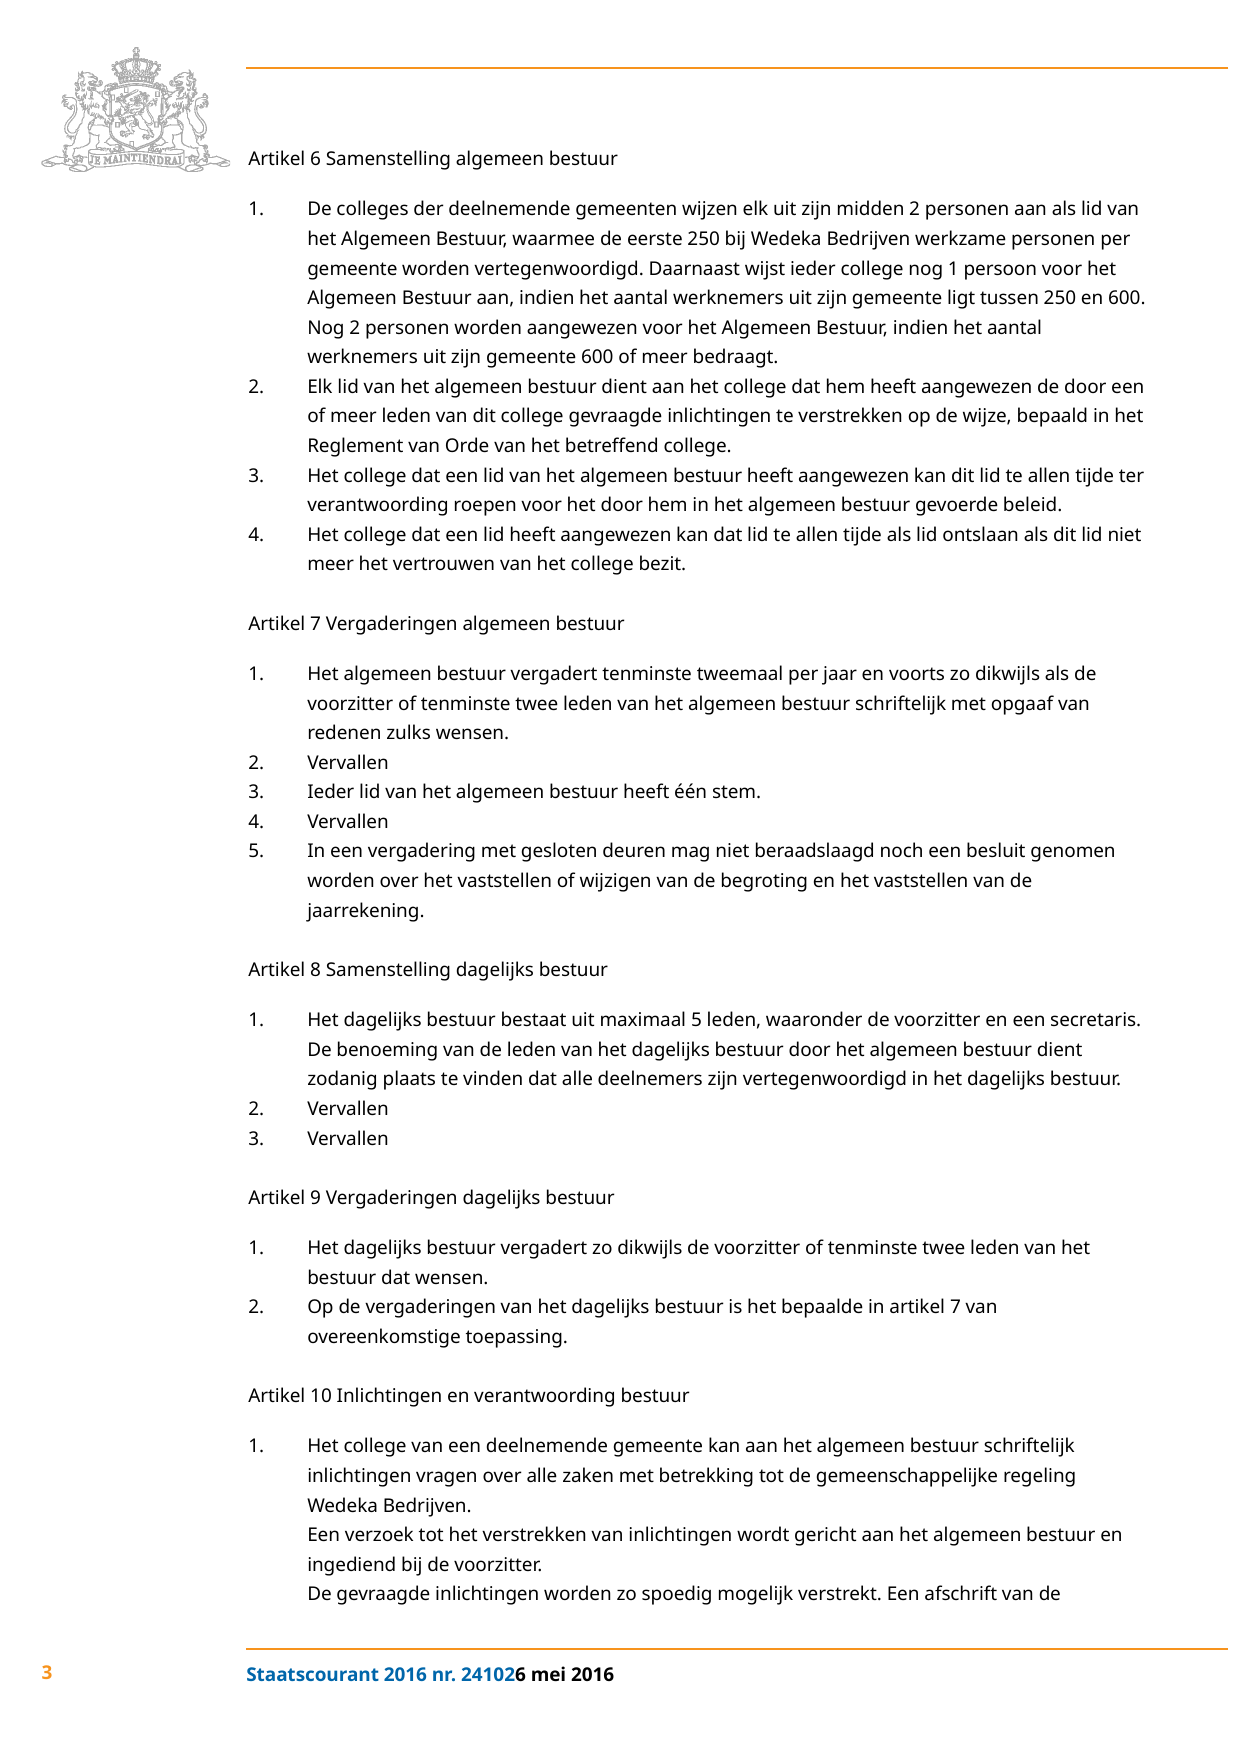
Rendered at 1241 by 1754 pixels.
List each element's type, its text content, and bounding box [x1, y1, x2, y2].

list Vervallen [248, 1125, 1152, 1151]
list Vervallen [248, 1095, 1152, 1121]
list Ieder lid van het algemeen bestuur heeft één stem. [248, 778, 1152, 804]
list De colleges der deelnemende gemeenten wijzen elk uit zijn midden 2 personen aan als lid van het Algemeen Bestuur, waarmee de eerste 250 bij Wedeka Bedrijven werkzame personen per gemeente worden vertegenwoordigd. Daarnaast wijst ieder college nog 1 persoon voor het Algemeen Bestuur aan, indien het aantal werknemers uit zijn gemeente ligt tussen 250 en 600. Nog 2 personen worden aangewezen voor het Algemeen Bestuur, indien het aantal werknemers uit zijn gemeente 600 of meer bedraagt. [248, 196, 1152, 369]
text Artikel 9 Vergaderingen dagelijks bestuur [248, 1184, 1152, 1210]
list Op de vergaderingen van het dagelijks bestuur is het bepaalde in artikel 7 van overeenkomstige toepassing. [248, 1293, 1152, 1349]
list Elk lid van het algemeen bestuur dient aan het college dat hem heeft aangewezen de door een of meer leden van dit college gevraagde inlichtingen te verstrekken op de wijze, bepaald in het Reglement van Orde van het betreffend college. [248, 373, 1152, 458]
list Vervallen [248, 749, 1152, 775]
text Artikel 7 Vergaderingen algemeen bestuur [248, 610, 1152, 636]
list Het dagelijks bestuur bestaat uit maximaal 5 leden, waaronder de voorzitter en een secretaris. De benoeming van de leden van het dagelijks bestuur door het algemeen bestuur dient zodanig plaats te vinden dat alle deelnemers zijn vertegenwoordigd in het dagelijks bestuur. [248, 1006, 1152, 1091]
text Artikel 8 Samenstelling dagelijks bestuur [248, 956, 1152, 982]
list Het college van een deelnemende gemeente kan aan het algemeen bestuur schriftelijk inlichtingen vragen over alle zaken met betrekking tot de gemeenschappelijke regeling Wedeka Bedrijven. [248, 1433, 1152, 1518]
list In een vergadering met gesloten deuren mag niet beraadslaagd noch een besluit genomen worden over het vaststellen of wijzigen van de begroting en het vaststellen van de jaarrekening. [248, 838, 1152, 923]
list Het algemeen bestuur vergadert tenminste tweemaal per jaar en voorts zo dikwijls als de voorzitter of tenminste twee leden van het algemeen bestuur schriftelijk met opgaaf van redenen zulks wensen. [248, 660, 1152, 745]
list Het college dat een lid heeft aangewezen kan dat lid te allen tijde als lid ontslaan als dit lid niet meer het vertrouwen van het college bezit. [248, 521, 1152, 576]
list Een verzoek tot het verstrekken van inlichtingen wordt gericht aan het algemeen bestuur en ingediend bij de voorzitter. [248, 1521, 1152, 1577]
text Artikel 10 Inlichtingen en verantwoording bestuur [248, 1382, 1152, 1408]
list Vervallen [248, 808, 1152, 834]
text Artikel 6 Samenstelling algemeen bestuur [248, 145, 1152, 171]
list Het dagelijks bestuur vergadert zo dikwijls de voorzitter of tenminste twee leden van het bestuur dat wensen. [248, 1234, 1152, 1290]
list Het college dat een lid van het algemeen bestuur heeft aangewezen kan dit lid te allen tijde ter verantwoording roepen voor het door hem in het algemeen bestuur gevoerde beleid. [248, 462, 1152, 517]
picture [41, 47, 231, 172]
list De gevraagde inlichtingen worden zo spoedig mogelijk verstrekt. Een afschrift van de [248, 1581, 1152, 1606]
